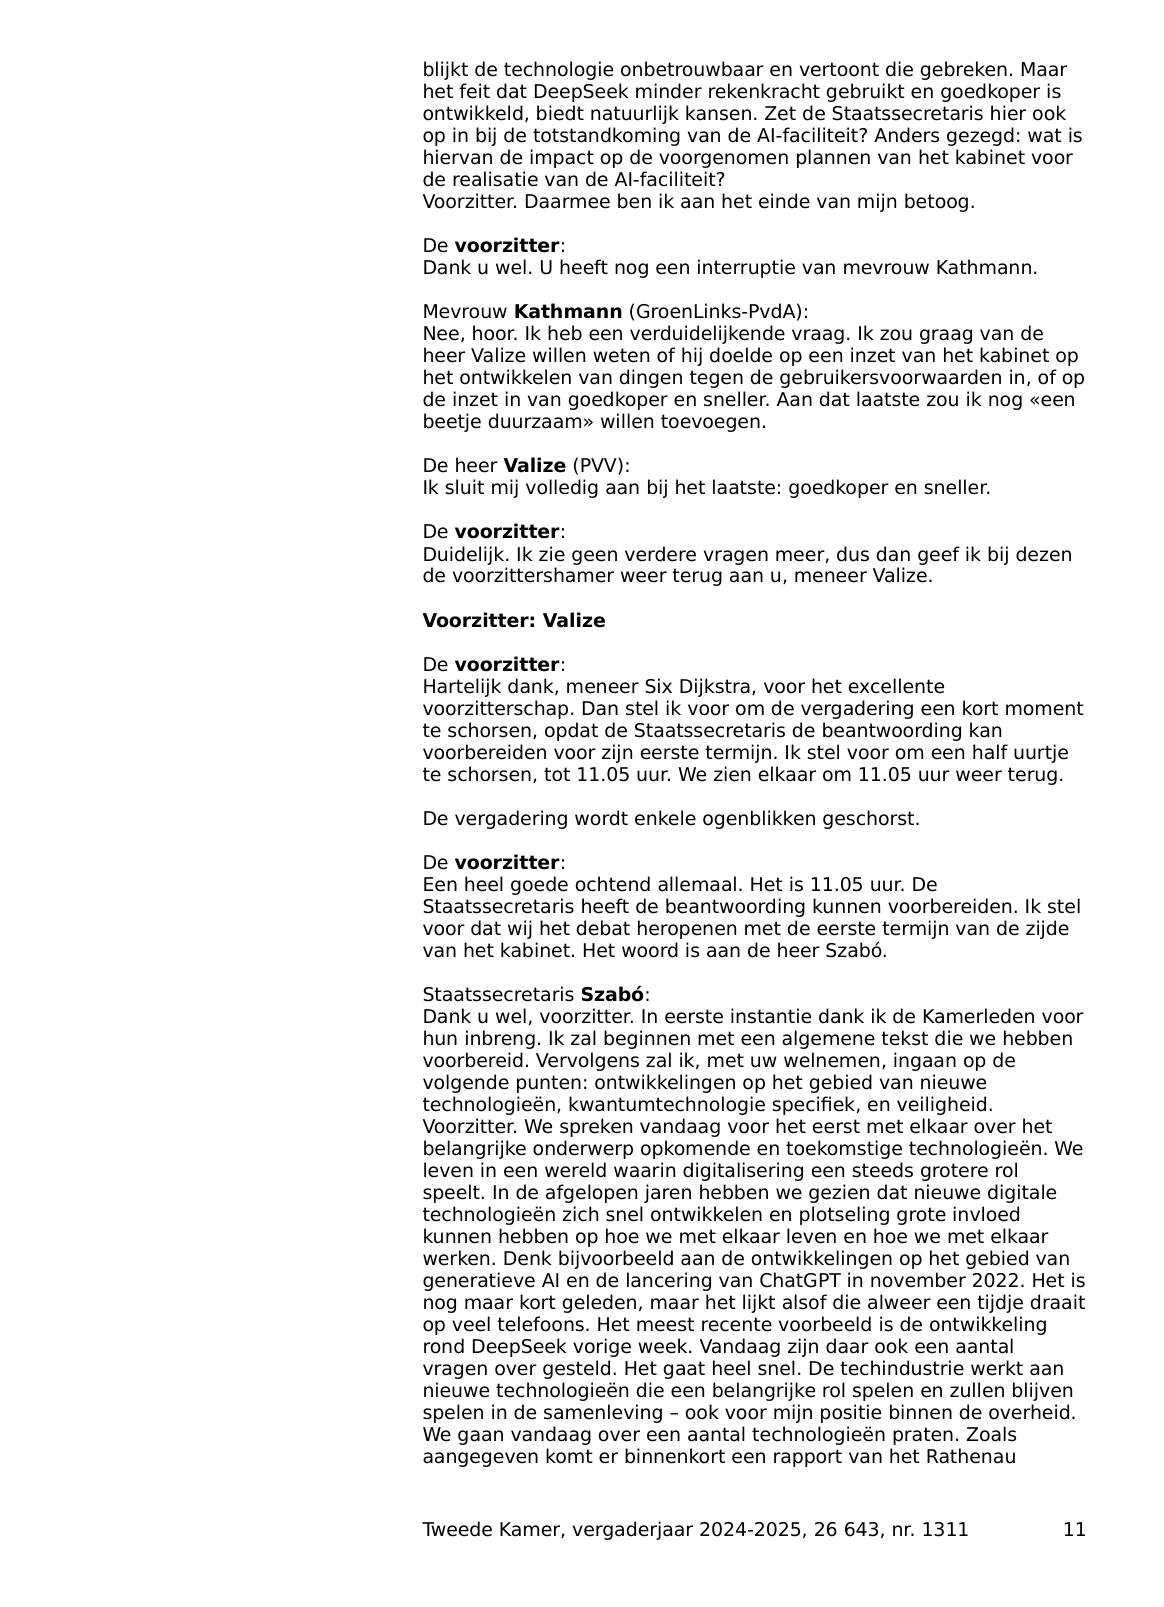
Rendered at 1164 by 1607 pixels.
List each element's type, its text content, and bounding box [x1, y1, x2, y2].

text Mevrouw Kathmann (GroenLinks-PvdA): [422, 301, 1087, 323]
text Voorzitter. Daarmee ben ik aan het einde van mijn betoog. [422, 191, 1087, 213]
text Staatssecretaris Szabó: [422, 984, 1087, 1006]
text blijkt de technologie onbetrouwbaar en vertoont die gebreken. Maar het feit dat DeepSeek minder rekenkracht gebruikt en goedkoper is ontwikkeld, biedt natuurlijk kansen. Zet de Staatssecretaris hier ook op in bij de totstandkoming van de AI-faciliteit? Anders gezegd: wat is hiervan de impact op de voorgenomen plannen van het kabinet voor de realisatie van de AI-faciliteit? [422, 59, 1087, 191]
text De voorzitter: [422, 654, 1087, 676]
subtitle Voorzitter: Valize [422, 609, 1087, 632]
text Een heel goede ochtend allemaal. Het is 11.05 uur. De Staatssecretaris heeft de beantwoording kunnen voorbereiden. Ik stel voor dat wij het debat heropenen met de eerste termijn van de zijde van het kabinet. Het woord is aan de heer Szabó. [422, 874, 1087, 962]
text De voorzitter: [422, 852, 1087, 874]
text Dank u wel. U heeft nog een interruptie van mevrouw Kathmann. [422, 257, 1087, 279]
text Duidelijk. Ik zie geen verdere vragen meer, dus dan geef ik bij dezen de voorzittershamer weer terug aan u, meneer Valize. [422, 543, 1087, 587]
text Dank u wel, voorzitter. In eerste instantie dank ik de Kamerleden voor hun inbreng. Ik zal beginnen met een algemene tekst die we hebben voorbereid. Vervolgens zal ik, met uw welnemen, ingaan op de volgende punten: ontwikkelingen op het gebied van nieuwe technologieën, kwantumtechnologie specifiek, en veiligheid. [422, 1006, 1087, 1116]
text Nee, hoor. Ik heb een verduidelijkende vraag. Ik zou graag van de heer Valize willen weten of hij doelde op een inzet van het kabinet op het ontwikkelen van dingen tegen de gebruikersvoorwaarden in, of op de inzet in van goedkoper en sneller. Aan dat laatste zou ik nog «een beetje duurzaam» willen toevoegen. [422, 323, 1087, 433]
text Voorzitter. We spreken vandaag voor het eerst met elkaar over het belangrijke onderwerp opkomende en toekomstige technologieën. We leven in een wereld waarin digitalisering een steeds grotere rol speelt. In de afgelopen jaren hebben we gezien dat nieuwe digitale technologieën zich snel ontwikkelen en plotseling grote invloed kunnen hebben op hoe we met elkaar leven en hoe we met elkaar werken. Denk bijvoorbeeld aan de ontwikkelingen op het gebied van generatieve AI en de lancering van ChatGPT in november 2022. Het is nog maar kort geleden, maar het lijkt alsof die alweer een tijdje draait op veel telefoons. Het meest recente voorbeeld is de ontwikkeling rond DeepSeek vorige week. Vandaag zijn daar ook een aantal vragen over gesteld. Het gaat heel snel. De techindustrie werkt aan nieuwe technologieën die een belangrijke rol spelen en zullen blijven spelen in de samenleving – ook voor mijn positie binnen de overheid. We gaan vandaag over een aantal technologieën praten. Zoals aangegeven komt er binnenkort een rapport van het Rathenau [422, 1116, 1087, 1468]
text De voorzitter: [422, 521, 1087, 543]
text Hartelijk dank, meneer Six Dijkstra, voor het excellente voorzitterschap. Dan stel ik voor om de vergadering een kort moment te schorsen, opdat de Staatssecretaris de beantwoording kan voorbereiden voor zijn eerste termijn. Ik stel voor om een half uurtje te schorsen, tot 11.05 uur. We zien elkaar om 11.05 uur weer terug. [422, 676, 1087, 786]
text De voorzitter: [422, 235, 1087, 257]
text De heer Valize (PVV): [422, 455, 1087, 477]
text De vergadering wordt enkele ogenblikken geschorst. [422, 808, 1087, 830]
text Ik sluit mij volledig aan bij het laatste: goedkoper en sneller. [422, 477, 1087, 499]
